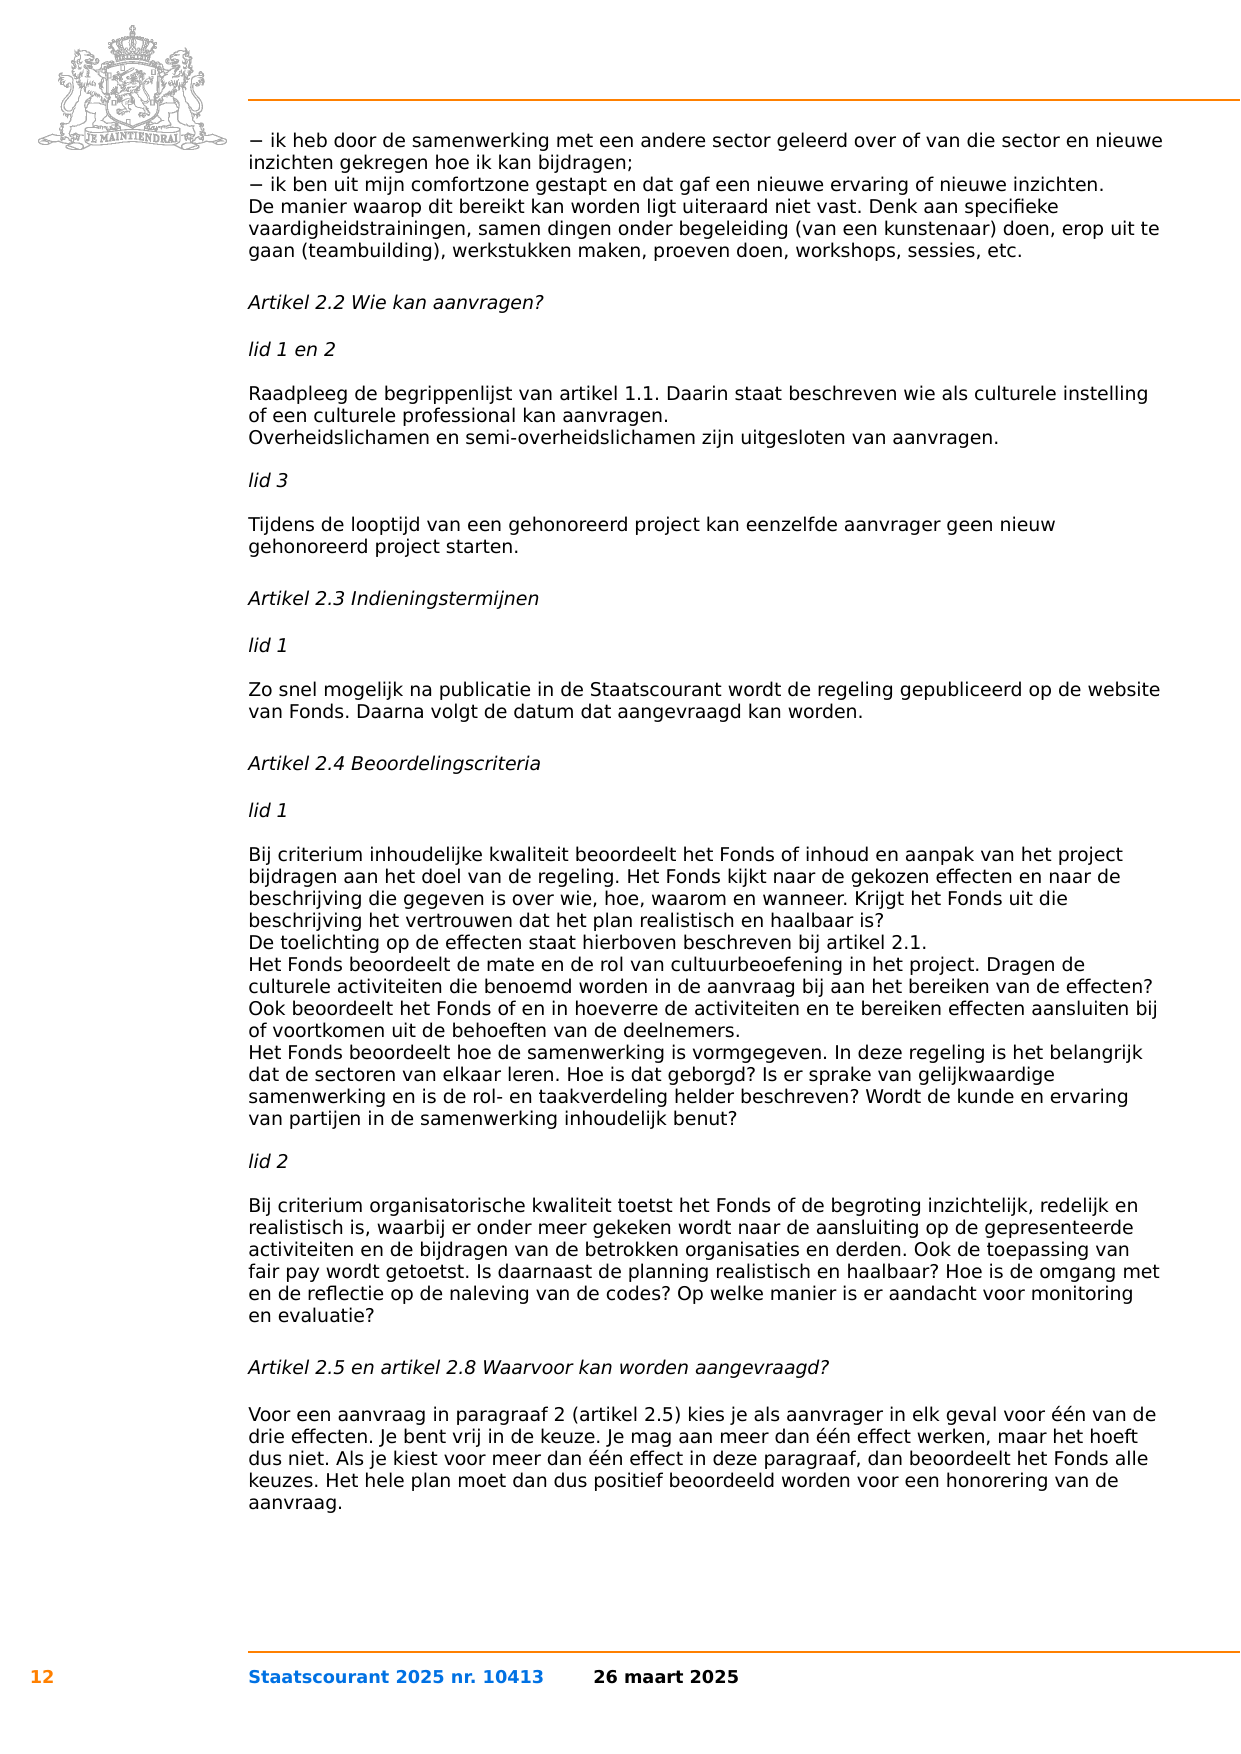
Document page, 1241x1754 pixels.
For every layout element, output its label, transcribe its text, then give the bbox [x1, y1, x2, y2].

subtitle lid 1 [248, 635, 1163, 657]
subtitle lid 2 [248, 1151, 1163, 1173]
subtitle lid 1 en 2 [248, 339, 1163, 361]
text Overheidslichamen en semi-overheidslichamen zijn uitgesloten van aanvragen. [248, 427, 1163, 448]
subtitle Artikel 2.5 en artikel 2.8 Waarvoor kan worden aangevraagd? [248, 1357, 1163, 1379]
text Voor een aanvraag in paragraaf 2 (artikel 2.5) kies je als aanvrager in elk geval voor één van de drie effecten. Je bent vrij in de keuze. Je mag aan meer dan één effect werken, maar het hoeft dus niet. Als je kiest voor meer dan één effect in deze paragraaf, dan beoordeelt het Fonds alle keuzes. Het hele plan moet dan dus positief beoordeeld worden voor een honorering van de aanvraag. [248, 1404, 1163, 1514]
text Tijdens de looptijd van een gehonoreerd project kan eenzelfde aanvrager geen nieuw gehonoreerd project starten. [248, 514, 1163, 558]
text − ik ben uit mijn comfortzone gestapt en dat gaf een nieuwe ervaring of nieuwe inzichten. [248, 174, 1163, 196]
text Zo snel mogelijk na publicatie in de Staatscourant wordt de regeling gepubliceerd op de website van Fonds. Daarna volgt de datum dat aangevraagd kan worden. [248, 679, 1163, 723]
subtitle lid 3 [248, 470, 1163, 492]
text Het Fonds beoordeelt de mate en de rol van cultuurbeoefening in het project. Dragen de culturele activiteiten die benoemd worden in de aanvraag bij aan het bereiken van de effecten? Ook beoordeelt het Fonds of en in hoeverre de activiteiten en te bereiken effecten aansluiten bij of voortkomen uit de behoeften van de deelnemers. [248, 954, 1163, 1042]
text Raadpleeg de begrippenlijst van artikel 1.1. Daarin staat beschreven wie als culturele instelling of een culturele professional kan aanvragen. [248, 383, 1163, 427]
subtitle Artikel 2.4 Beoordelingscriteria [248, 753, 1163, 775]
picture [38, 25, 227, 150]
text De manier waarop dit bereikt kan worden ligt uiteraard niet vast. Denk aan specifieke vaardigheidstrainingen, samen dingen onder begeleiding (van een kunstenaar) doen, erop uit te gaan (teambuilding), werkstukken maken, proeven doen, workshops, sessies, etc. [248, 196, 1163, 262]
text Het Fonds beoordeelt hoe de samenwerking is vormgegeven. In deze regeling is het belangrijk dat de sectoren van elkaar leren. Hoe is dat geborgd? Is er sprake van gelijkwaardige samenwerking en is de rol- en taakverdeling helder beschreven? Wordt de kunde en ervaring van partijen in de samenwerking inhoudelijk benut? [248, 1042, 1163, 1129]
subtitle Artikel 2.3 Indieningstermijnen [248, 588, 1163, 610]
subtitle lid 1 [248, 800, 1163, 822]
text − ik heb door de samenwerking met een andere sector geleerd over of van die sector en nieuwe inzichten gekregen hoe ik kan bijdragen; [248, 130, 1163, 174]
subtitle Artikel 2.2 Wie kan aanvragen? [248, 292, 1163, 314]
text De toelichting op de effecten staat hierboven beschreven bij artikel 2.1. [248, 932, 1163, 954]
text Bij criterium inhoudelijke kwaliteit beoordeelt het Fonds of inhoud en aanpak van het project bijdragen aan het doel van de regeling. Het Fonds kijkt naar de gekozen effecten en naar de beschrijving die gegeven is over wie, hoe, waarom en wanneer. Krijgt het Fonds uit die beschrijving het vertrouwen dat het plan realistisch en haalbaar is? [248, 844, 1163, 932]
text Bij criterium organisatorische kwaliteit toetst het Fonds of de begroting inzichtelijk, redelijk en realistisch is, waarbij er onder meer gekeken wordt naar de aansluiting op de gepresenteerde activiteiten en de bijdragen van de betrokken organisaties en derden. Ook de toepassing van fair pay wordt getoetst. Is daarnaast de planning realistisch en haalbaar? Hoe is de omgang met en de reflectie op de naleving van de codes? Op welke manier is er aandacht voor monitoring en evaluatie? [248, 1195, 1163, 1327]
